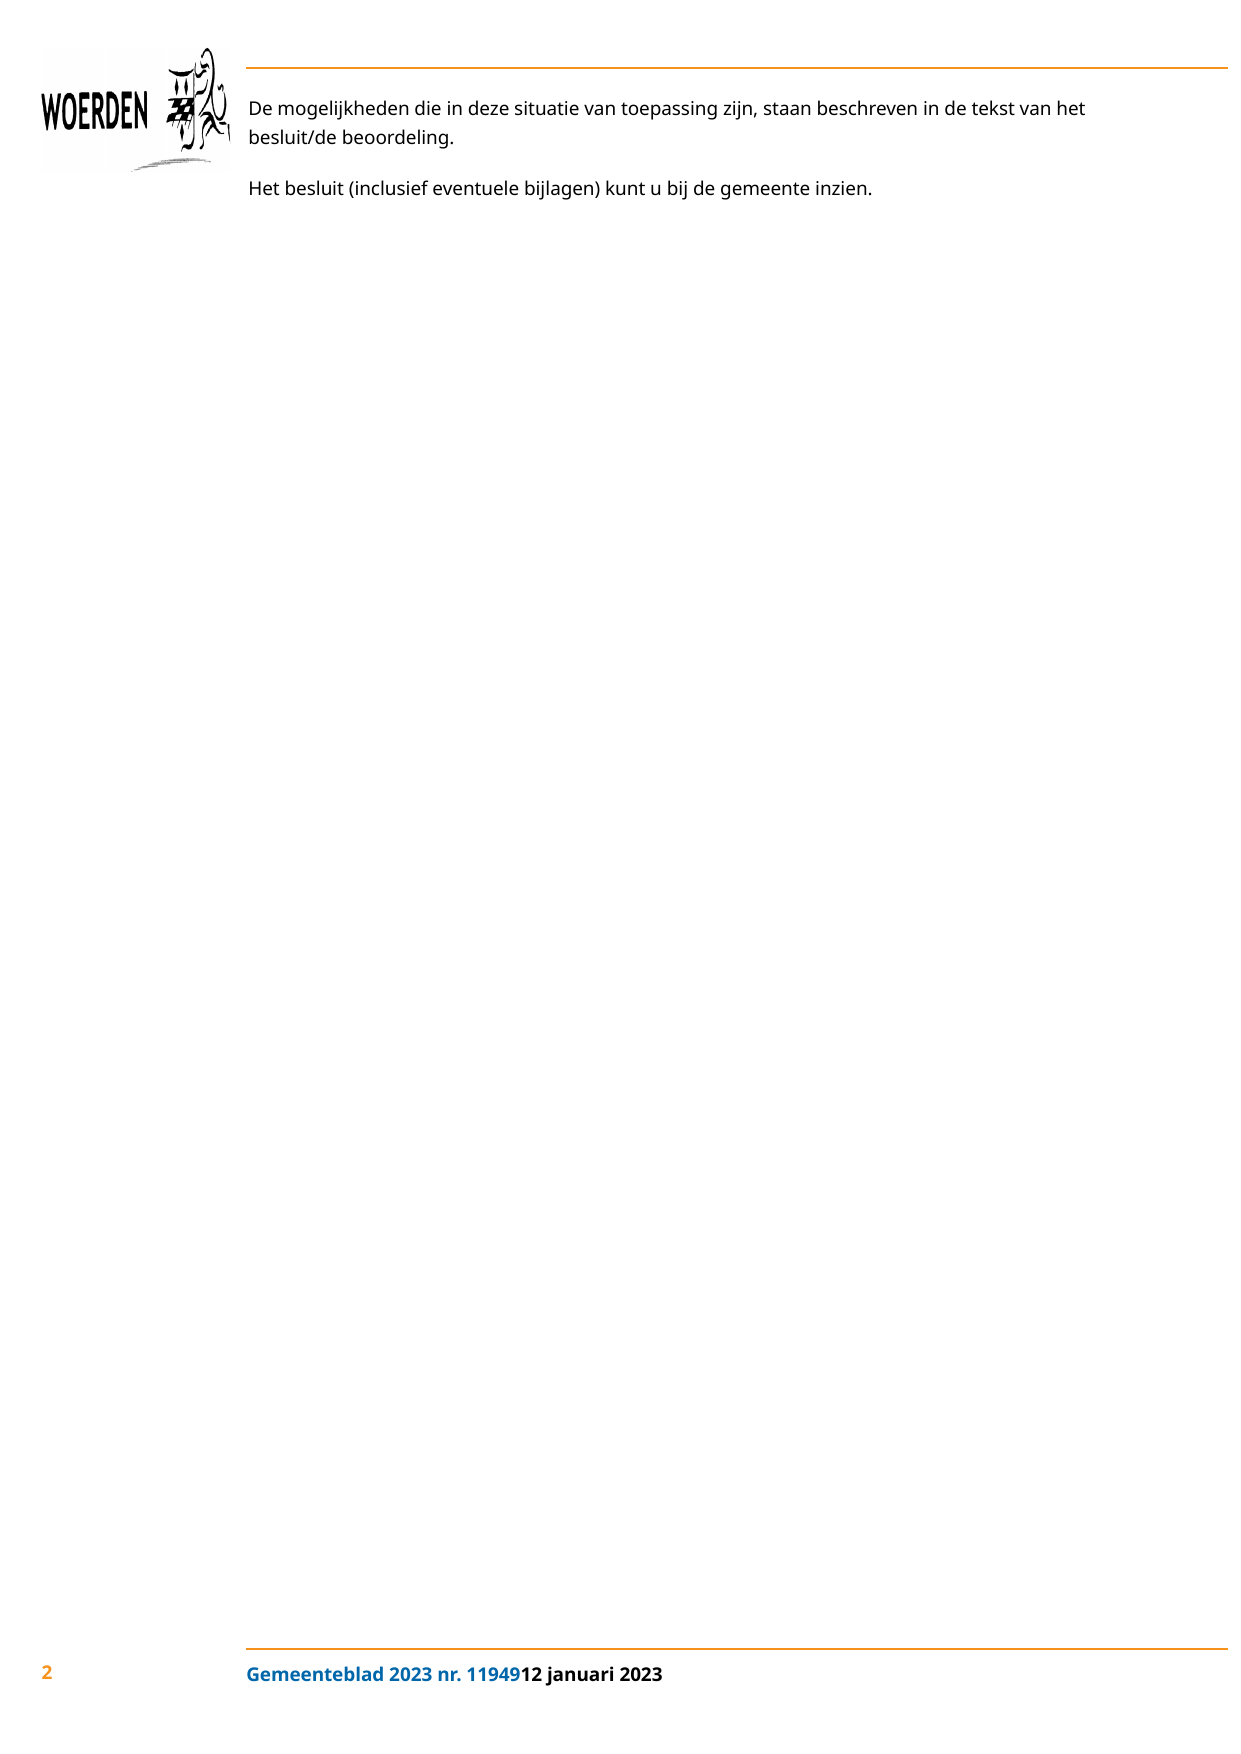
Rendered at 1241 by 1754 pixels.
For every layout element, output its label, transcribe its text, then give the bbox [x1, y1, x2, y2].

text Het besluit (inclusief eventuele bijlagen) kunt u bij de gemeente inzien. [248, 175, 1152, 201]
text De mogelijkheden die in deze situatie van toepassing zijn, staan beschreven in de tekst van het besluit/de beoordeling. [248, 95, 1152, 150]
picture [41, 47, 231, 172]
